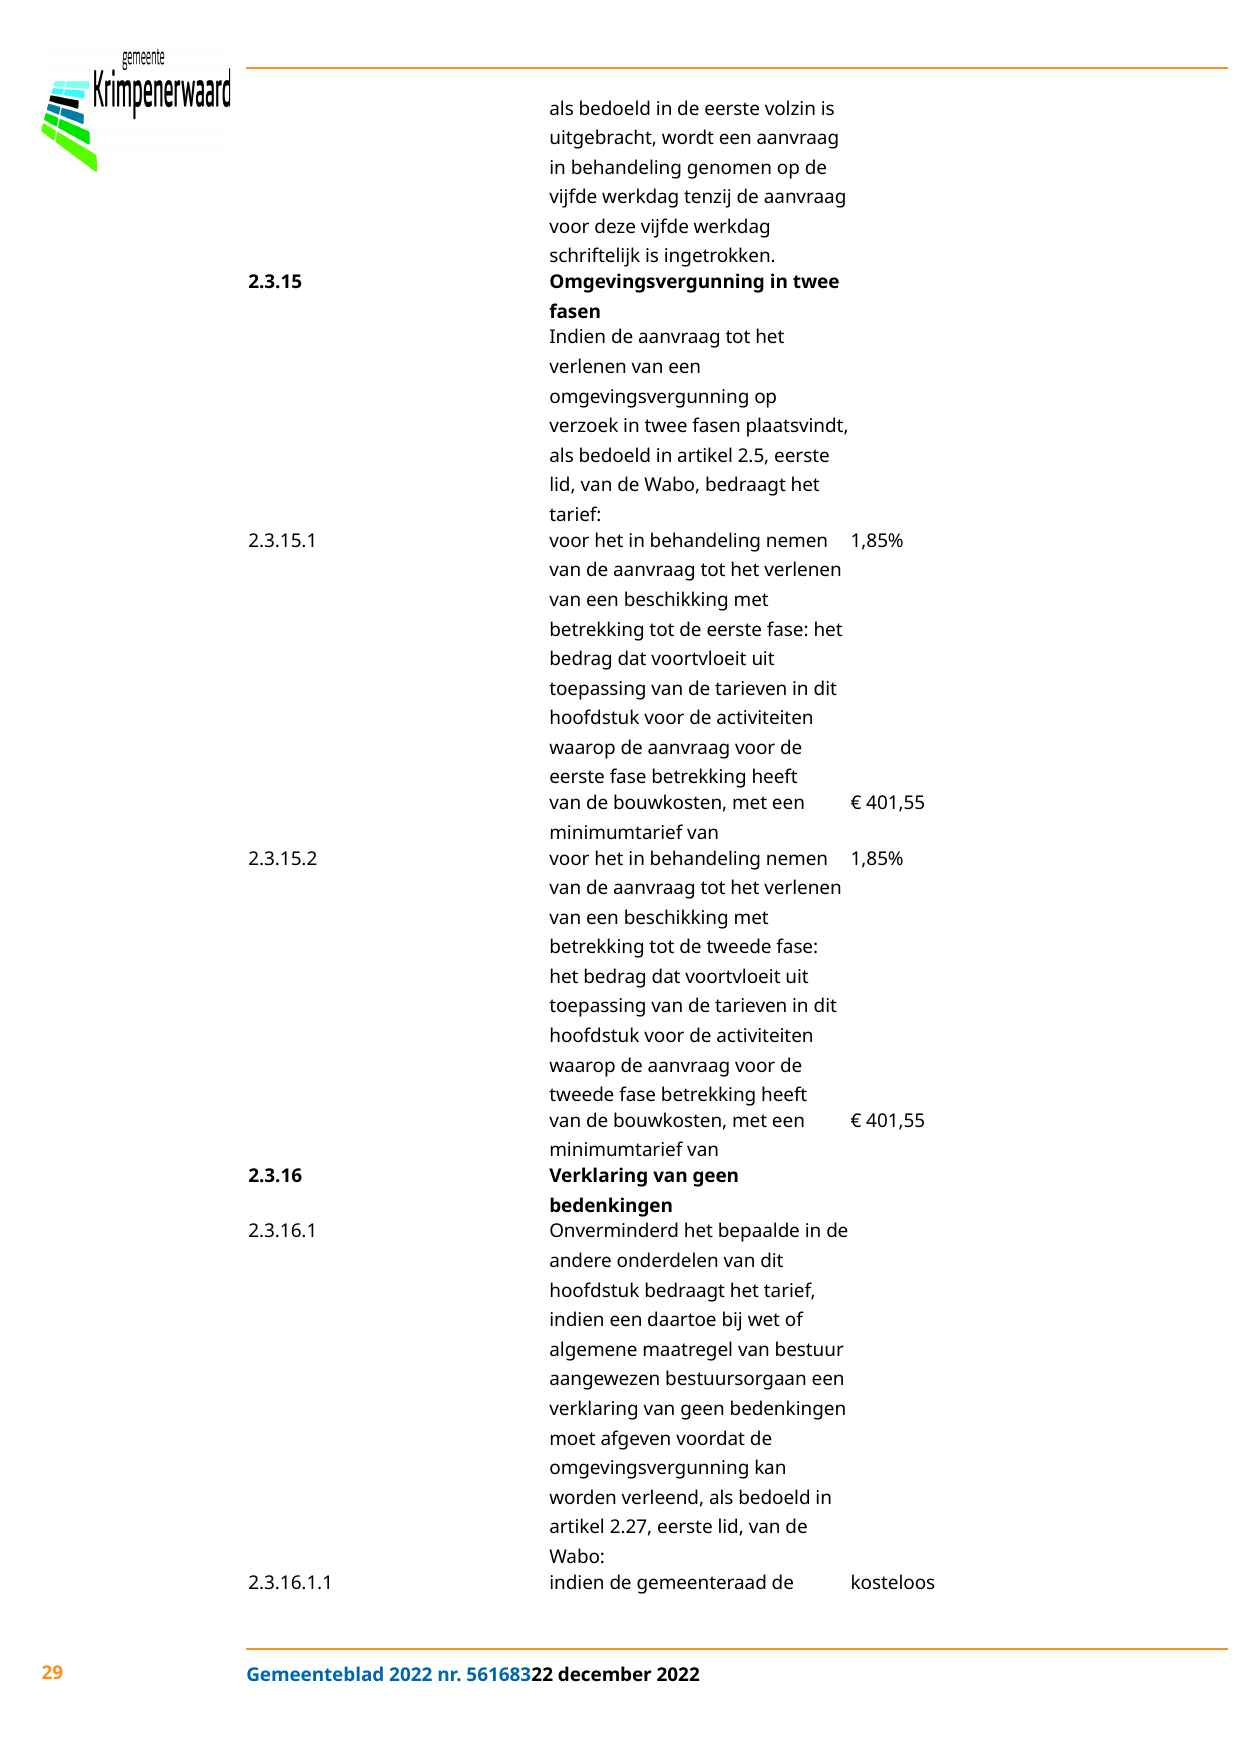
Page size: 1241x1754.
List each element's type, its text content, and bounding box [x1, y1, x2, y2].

table_cell 2.3.16.1.1 [248, 1569, 549, 1594]
table_cell Onverminderd het bepaalde in de andere onderdelen van dit hoofdstuk bedraagt het tarief, indien een daartoe bij wet of algemene maatregel van bestuur aangewezen bestuursorgaan een verklaring van geen bedenkingen moet afgeven voordat de omgevingsvergunning kan worden verleend, als bedoeld in artikel 2.27, eerste lid, van de Wabo: [549, 1218, 850, 1569]
table_cell € 401,55 [850, 1107, 1152, 1162]
table_cell indien de gemeenteraad de [549, 1569, 850, 1594]
table_cell 2.3.15 [248, 269, 549, 324]
table_cell [248, 324, 549, 527]
table_cell [248, 95, 549, 268]
table_cell [850, 95, 1152, 268]
table_cell € 401,55 [850, 789, 1152, 845]
table_cell [850, 269, 1152, 324]
table_cell als bedoeld in de eerste volzin is uitgebracht, wordt een aanvraag in behandeling genomen op de vijfde werkdag tenzij de aanvraag voor deze vijfde werkdag schriftelijk is ingetrokken. [549, 95, 850, 268]
table_cell kosteloos [850, 1569, 1152, 1594]
table_cell 2.3.15.2 [248, 845, 549, 1107]
table_cell van de bouwkosten, met een minimumtarief van [549, 789, 850, 845]
table_cell Verklaring van geen bedenkingen [549, 1163, 850, 1218]
table_cell 2.3.16.1 [248, 1218, 549, 1569]
table_cell [248, 1107, 549, 1162]
table_cell [850, 324, 1152, 527]
picture [41, 47, 231, 172]
table_cell Indien de aanvraag tot het verlenen van een omgevingsvergunning op verzoek in twee fasen plaatsvindt, als bedoeld in artikel 2.5, eerste lid, van de Wabo, bedraagt het tarief: [549, 324, 850, 527]
table_cell van de bouwkosten, met een minimumtarief van [549, 1107, 850, 1162]
table_cell 1,85% [850, 527, 1152, 789]
table_cell voor het in behandeling nemen van de aanvraag tot het verlenen van een beschikking met betrekking tot de eerste fase: het bedrag dat voortvloeit uit toepassing van de tarieven in dit hoofdstuk voor de activiteiten waarop de aanvraag voor de eerste fase betrekking heeft [549, 527, 850, 789]
table_cell 2.3.16 [248, 1163, 549, 1218]
table_cell 1,85% [850, 845, 1152, 1107]
table_cell 2.3.15.1 [248, 527, 549, 789]
table_cell [248, 789, 549, 845]
table_cell voor het in behandeling nemen van de aanvraag tot het verlenen van een beschikking met betrekking tot de tweede fase: het bedrag dat voortvloeit uit toepassing van de tarieven in dit hoofdstuk voor de activiteiten waarop de aanvraag voor de tweede fase betrekking heeft [549, 845, 850, 1107]
table_cell [850, 1163, 1152, 1218]
table_cell Omgevingsvergunning in twee fasen [549, 269, 850, 324]
table_cell [850, 1218, 1152, 1569]
